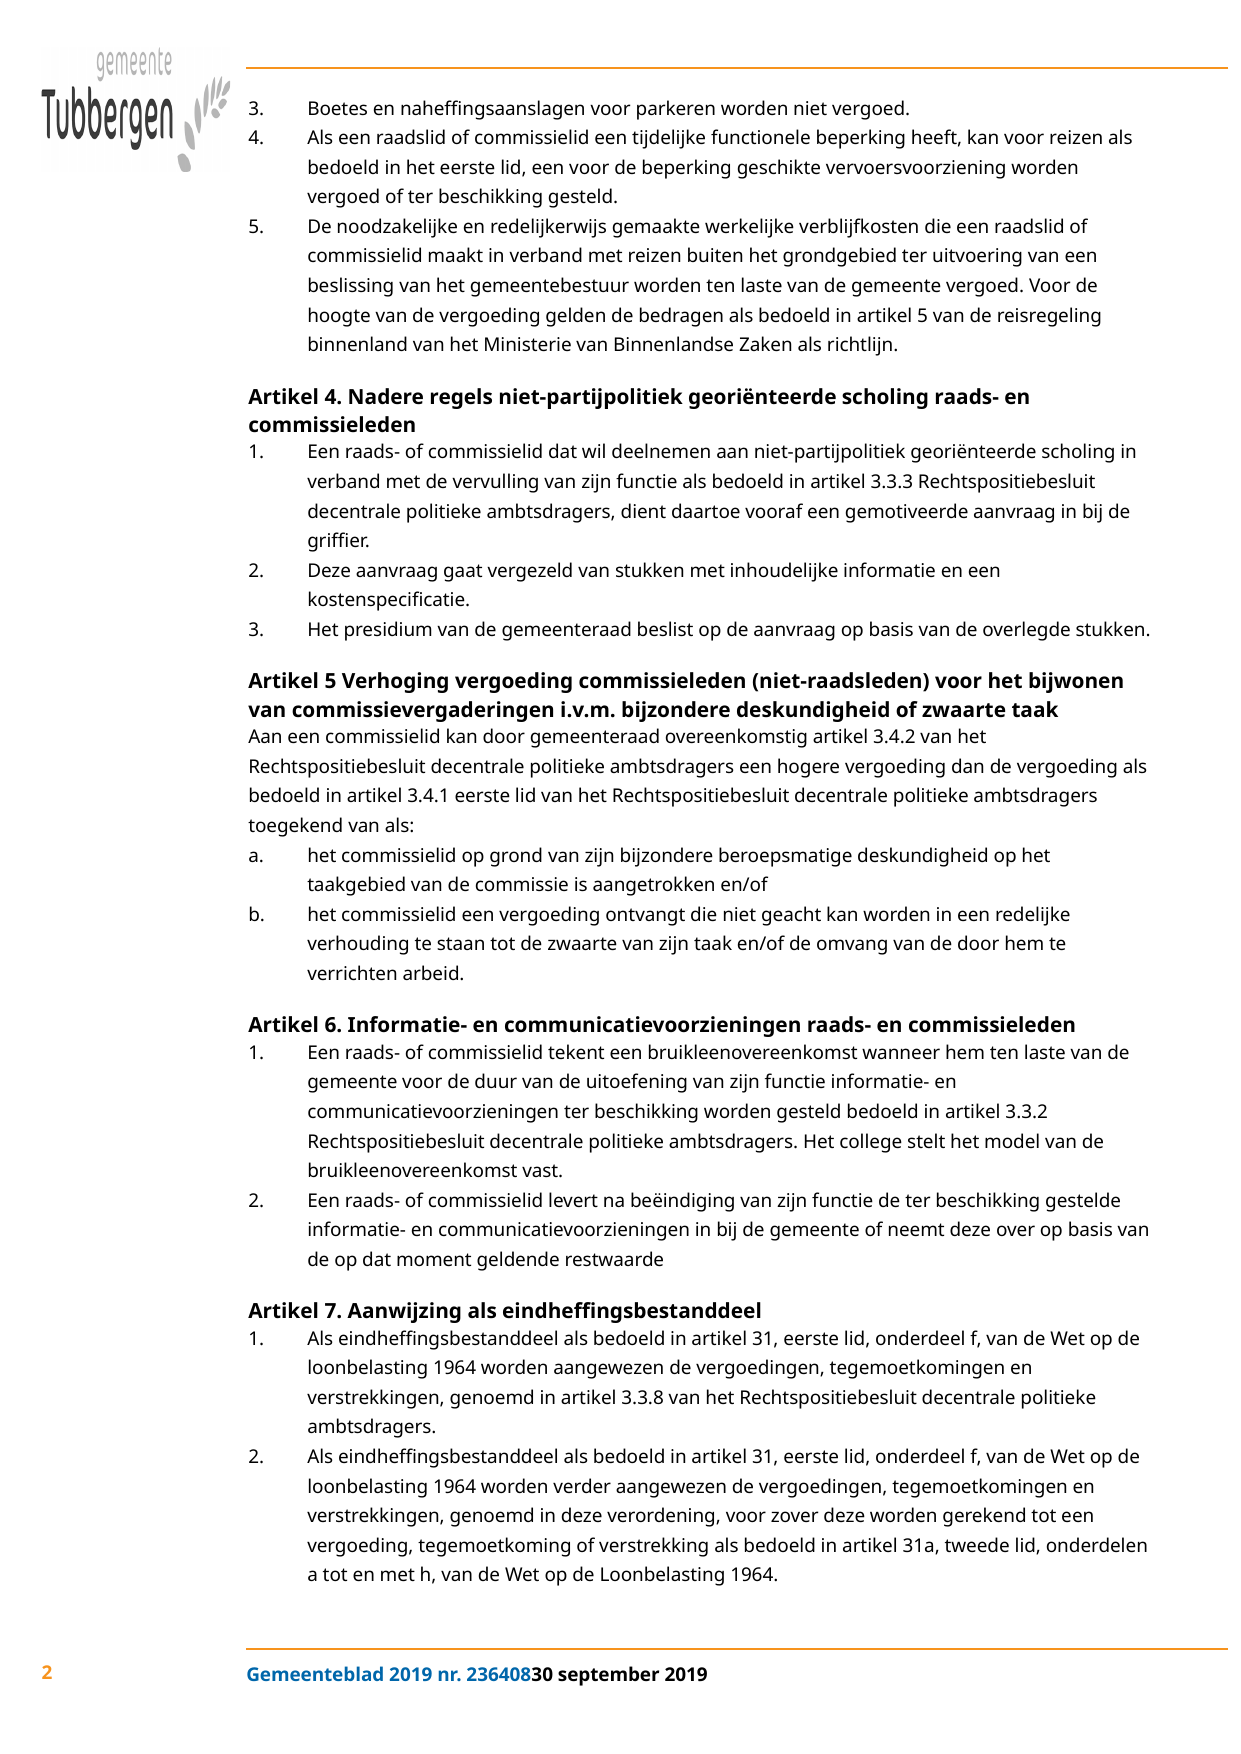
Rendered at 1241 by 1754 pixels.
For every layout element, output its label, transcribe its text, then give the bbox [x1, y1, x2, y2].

list het commissielid op grond van zijn bijzondere beroepsmatige deskundigheid op het taakgebied van de commissie is aangetrokken en/of [248, 842, 1152, 897]
list Deze aanvraag gaat vergezeld van stukken met inhoudelijke informatie en een kostenspecificatie. [248, 557, 1152, 612]
list Als eindheffingsbestanddeel als bedoeld in artikel 31, eerste lid, onderdeel f, van de Wet op de loonbelasting 1964 worden verder aangewezen de vergoedingen, tegemoetkomingen en verstrekkingen, genoemd in deze verordening, voor zover deze worden gerekend tot een vergoeding, tegemoetkoming of verstrekking als bedoeld in artikel 31a, tweede lid, onderdelen a tot en met h, van de Wet op de Loonbelasting 1964. [248, 1443, 1152, 1587]
text Artikel 6. Informatie- en communicatievoorzieningen raads- en commissieleden [248, 1011, 1152, 1039]
list Een raads- of commissielid dat wil deelnemen aan niet-partijpolitiek georiënteerde scholing in verband met de vervulling van zijn functie als bedoeld in artikel 3.3.3 Rechtspositiebesluit decentrale politieke ambtsdragers, dient daartoe vooraf een gemotiveerde aanvraag in bij de griffier. [248, 439, 1152, 553]
list Een raads- of commissielid tekent een bruikleenovereenkomst wanneer hem ten laste van de gemeente voor de duur van de uitoefening van zijn functie informatie- en communicatievoorzieningen ter beschikking worden gesteld bedoeld in artikel 3.3.2 Rechtspositiebesluit decentrale politieke ambtsdragers. Het college stelt het model van de bruikleenovereenkomst vast. [248, 1039, 1152, 1183]
list Als een raadslid of commissielid een tijdelijke functionele beperking heeft, kan voor reizen als bedoeld in het eerste lid, een voor de beperking geschikte vervoersvoorziening worden vergoed of ter beschikking gesteld. [248, 124, 1152, 209]
list Een raads- of commissielid levert na beëindiging van zijn functie de ter beschikking gestelde informatie- en communicatievoorzieningen in bij de gemeente of neemt deze over op basis van de op dat moment geldende restwaarde [248, 1187, 1152, 1272]
text Aan een commissielid kan door gemeenteraad overeenkomstig artikel 3.4.2 van het Rechtspositiebesluit decentrale politieke ambtsdragers een hogere vergoeding dan de vergoeding als bedoeld in artikel 3.4.1 eerste lid van het Rechtspositiebesluit decentrale politieke ambtsdragers toegekend van als: [248, 723, 1152, 838]
picture [41, 47, 231, 172]
list Het presidium van de gemeenteraad beslist op de aanvraag op basis van de overlegde stukken. [248, 616, 1152, 642]
text Artikel 7. Aanwijzing als eindheffingsbestanddeel [248, 1297, 1152, 1325]
list het commissielid een vergoeding ontvangt die niet geacht kan worden in een redelijke verhouding te staan tot de zwaarte van zijn taak en/of de omvang van de door hem te verrichten arbeid. [248, 901, 1152, 986]
list Boetes en naheffingsaanslagen voor parkeren worden niet vergoed. [248, 95, 1152, 121]
text Artikel 5 Verhoging vergoeding commissieleden (niet-raadsleden) voor het bijwonen van commissievergaderingen i.v.m. bijzondere deskundigheid of zwaarte taak [248, 667, 1152, 723]
list De noodzakelijke en redelijkerwijs gemaakte werkelijke verblijfkosten die een raadslid of commissielid maakt in verband met reizen buiten het grondgebied ter uitvoering van een beslissing van het gemeentebestuur worden ten laste van de gemeente vergoed. Voor de hoogte van de vergoeding gelden de bedragen als bedoeld in artikel 5 van de reisregeling binnenland van het Ministerie van Binnenlandse Zaken als richtlijn. [248, 213, 1152, 357]
list Als eindheffingsbestanddeel als bedoeld in artikel 31, eerste lid, onderdeel f, van de Wet op de loonbelasting 1964 worden aangewezen de vergoedingen, tegemoetkomingen en verstrekkingen, genoemd in artikel 3.3.8 van het Rechtspositiebesluit decentrale politieke ambtsdragers. [248, 1325, 1152, 1439]
text Artikel 4. Nadere regels niet-partijpolitiek georiënteerde scholing raads- en commissieleden [248, 382, 1152, 439]
